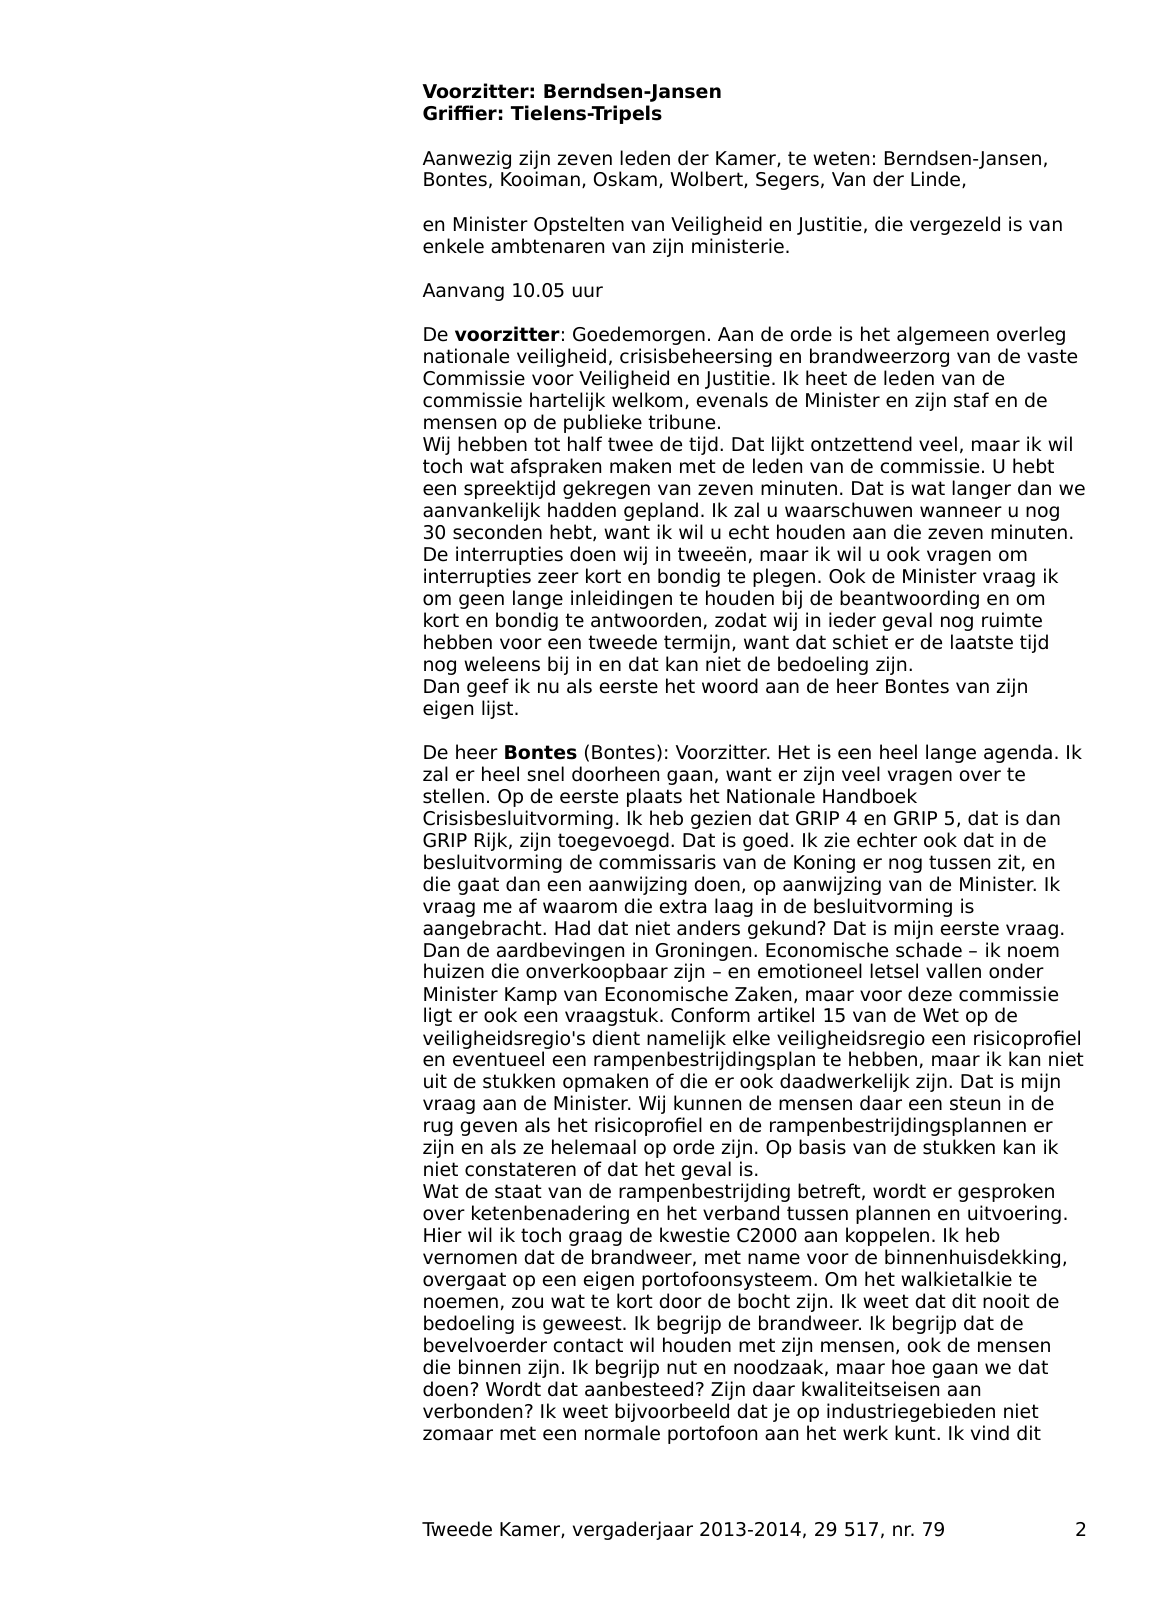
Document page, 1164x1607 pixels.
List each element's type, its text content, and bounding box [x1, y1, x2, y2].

text Dan geef ik nu als eerste het woord aan de heer Bontes van zijn eigen lijst. [422, 676, 1087, 719]
text De voorzitter: Goedemorgen. Aan de orde is het algemeen overleg nationale veiligheid, crisisbeheersing en brandweerzorg van de vaste Commissie voor Veiligheid en Justitie. Ik heet de leden van de commissie hartelijk welkom, evenals de Minister en zijn staf en de mensen op de publieke tribune. [422, 324, 1087, 434]
text Wat de staat van de rampenbestrijding betreft, wordt er gesproken over ketenbenadering en het verband tussen plannen en uitvoering. Hier wil ik toch graag de kwestie C2000 aan koppelen. Ik heb vernomen dat de brandweer, met name voor de binnenhuisdekking, overgaat op een eigen portofoonsysteem. Om het walkietalkie te noemen, zou wat te kort door de bocht zijn. Ik weet dat dit nooit de bedoeling is geweest. Ik begrijp de brandweer. Ik begrijp dat de bevelvoerder contact wil houden met zijn mensen, ook de mensen die binnen zijn. Ik begrijp nut en noodzaak, maar hoe gaan we dat doen? Wordt dat aanbesteed? Zijn daar kwaliteitseisen aan verbonden? Ik weet bijvoorbeeld dat je op industriegebieden niet zomaar met een normale portofoon aan het werk kunt. Ik vind dit [422, 1181, 1087, 1445]
text Griffier: Tielens-Tripels [422, 103, 1087, 125]
text Wij hebben tot half twee de tijd. Dat lijkt ontzettend veel, maar ik wil toch wat afspraken maken met de leden van de commissie. U hebt een spreektijd gekregen van zeven minuten. Dat is wat langer dan we aanvankelijk hadden gepland. Ik zal u waarschuwen wanneer u nog 30 seconden hebt, want ik wil u echt houden aan die zeven minuten. De interrupties doen wij in tweeën, maar ik wil u ook vragen om interrupties zeer kort en bondig te plegen. Ook de Minister vraag ik om geen lange inleidingen te houden bij de beantwoording en om kort en bondig te antwoorden, zodat wij in ieder geval nog ruimte hebben voor een tweede termijn, want dat schiet er de laatste tijd nog weleens bij in en dat kan niet de bedoeling zijn. [422, 434, 1087, 676]
text Aanwezig zijn zeven leden der Kamer, te weten: Berndsen-Jansen, Bontes, Kooiman, Oskam, Wolbert, Segers, Van der Linde, [422, 147, 1087, 191]
text Voorzitter: Berndsen-Jansen [422, 81, 1087, 103]
text Aanvang 10.05 uur [422, 280, 1087, 302]
text en Minister Opstelten van Veiligheid en Justitie, die vergezeld is van enkele ambtenaren van zijn ministerie. [422, 213, 1087, 257]
text De heer Bontes (Bontes): Voorzitter. Het is een heel lange agenda. Ik zal er heel snel doorheen gaan, want er zijn veel vragen over te stellen. Op de eerste plaats het Nationale Handboek Crisisbesluitvorming. Ik heb gezien dat GRIP 4 en GRIP 5, dat is dan GRIP Rijk, zijn toegevoegd. Dat is goed. Ik zie echter ook dat in de besluitvorming de commissaris van de Koning er nog tussen zit, en die gaat dan een aanwijzing doen, op aanwijzing van de Minister. Ik vraag me af waarom die extra laag in de besluitvorming is aangebracht. Had dat niet anders gekund? Dat is mijn eerste vraag. [422, 742, 1087, 939]
text Dan de aardbevingen in Groningen. Economische schade – ik noem huizen die onverkoopbaar zijn – en emotioneel letsel vallen onder Minister Kamp van Economische Zaken, maar voor deze commissie ligt er ook een vraagstuk. Conform artikel 15 van de Wet op de veiligheidsregio's dient namelijk elke veiligheidsregio een risicoprofiel en eventueel een rampenbestrijdingsplan te hebben, maar ik kan niet uit de stukken opmaken of die er ook daadwerkelijk zijn. Dat is mijn vraag aan de Minister. Wij kunnen de mensen daar een steun in de rug geven als het risicoprofiel en de rampenbestrijdingsplannen er zijn en als ze helemaal op orde zijn. Op basis van de stukken kan ik niet constateren of dat het geval is. [422, 939, 1087, 1181]
